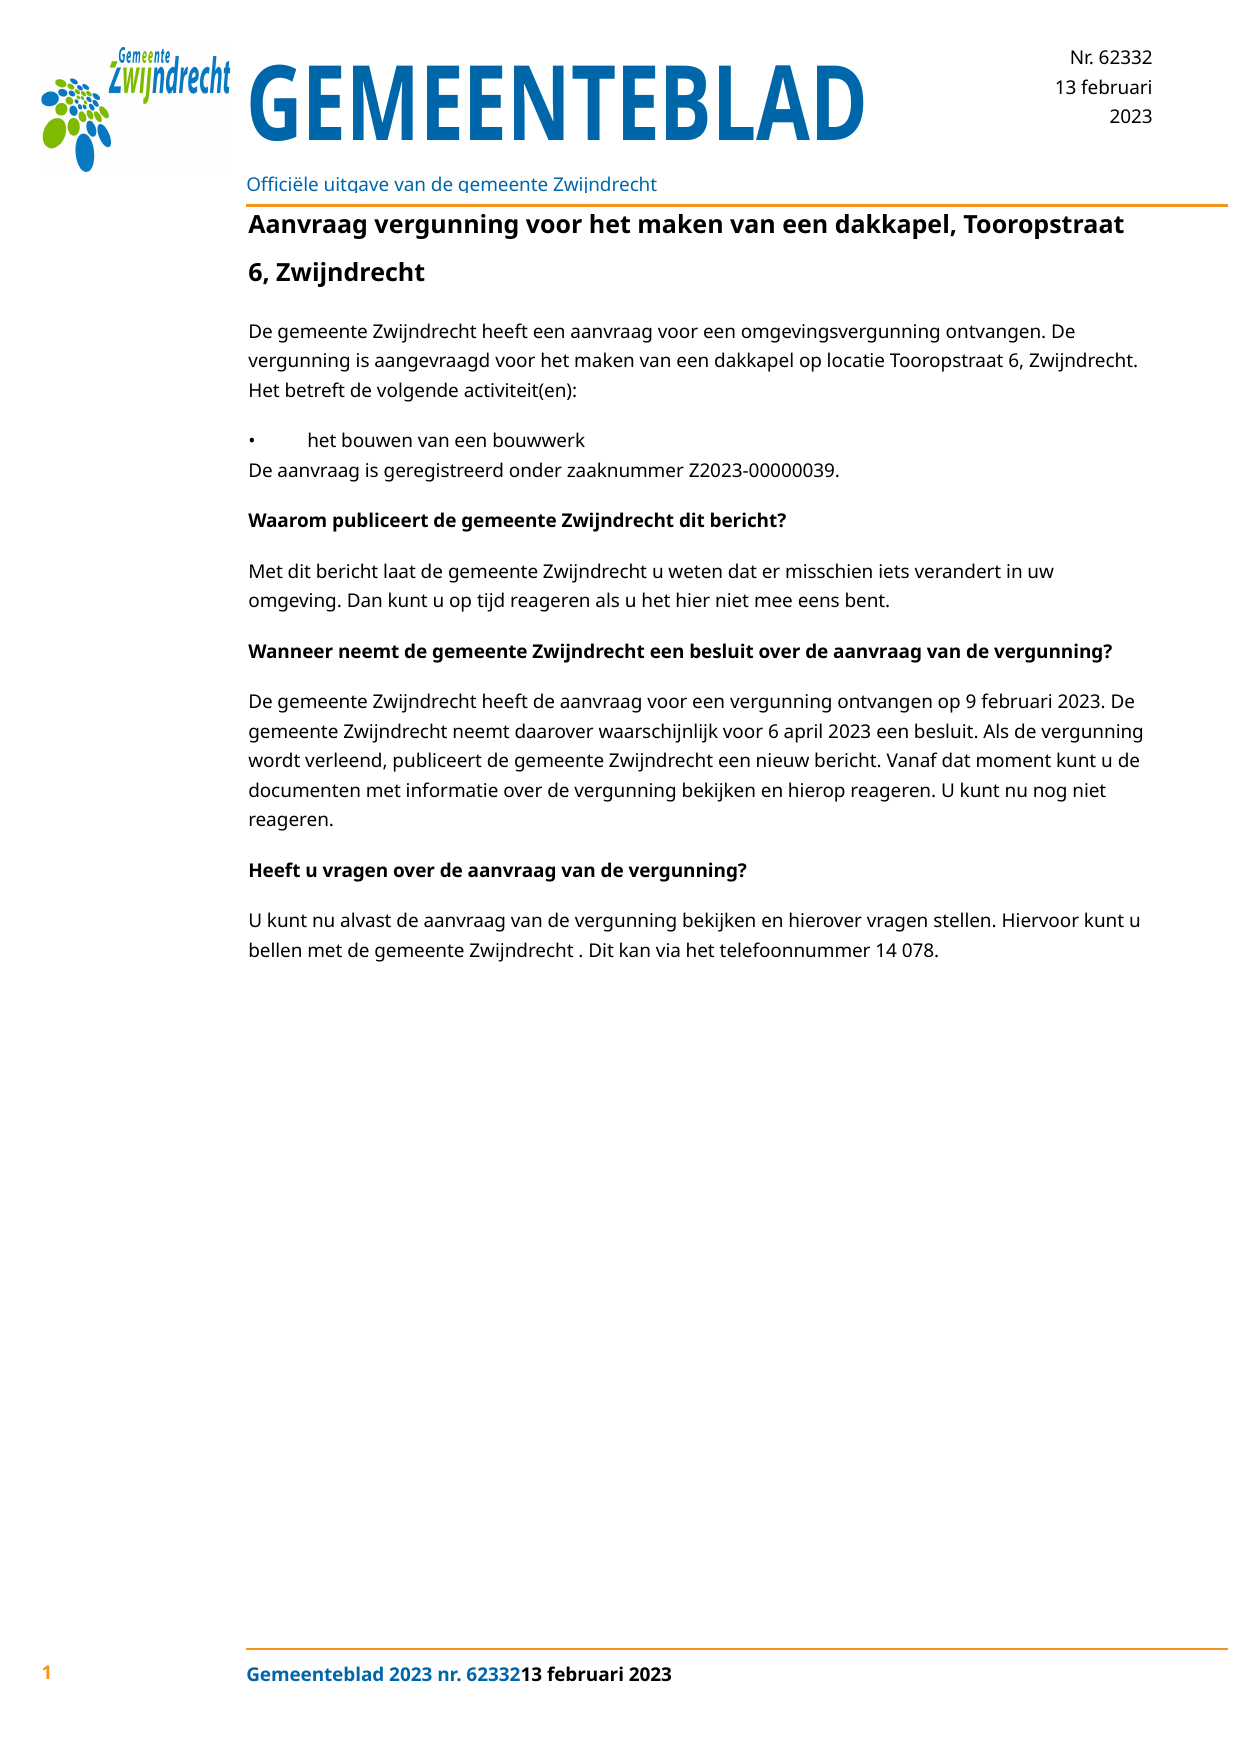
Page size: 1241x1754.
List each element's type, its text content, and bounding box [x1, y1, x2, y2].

text Aanvraag vergunning voor het maken van een dakkapel, Tooropstraat 6, Zwijndrecht [248, 207, 1152, 288]
text Waarom publiceert de gemeente Zwijndrecht dit bericht? [248, 507, 1152, 533]
text De gemeente Zwijndrecht heeft de aanvraag voor een vergunning ontvangen op 9 februari 2023. De gemeente Zwijndrecht neemt daarover waarschijnlijk voor 6 april 2023 een besluit. Als de vergunning wordt verleend, publiceert de gemeente Zwijndrecht een nieuw bericht. Vanaf dat moment kunt u de documenten met informatie over de vergunning bekijken en hierop reageren. U kunt nu nog niet reageren. [248, 688, 1152, 832]
text Heeft u vragen over de aanvraag van de vergunning? [248, 857, 1152, 883]
text De aanvraag is geregistreerd onder zaaknummer Z2023-00000039. [248, 457, 1152, 483]
text Wanneer neemt de gemeente Zwijndrecht een besluit over de aanvraag van de vergunning? [248, 638, 1152, 664]
text De gemeente Zwijndrecht heeft een aanvraag voor een omgevingsvergunning ontvangen. De vergunning is aangevraagd voor het maken van een dakkapel op locatie Tooropstraat 6, Zwijndrecht. Het betreft de volgende activiteit(en): [248, 318, 1152, 403]
list het bouwen van een bouwwerk [248, 427, 1152, 453]
picture [41, 47, 231, 172]
text Met dit bericht laat de gemeente Zwijndrecht u weten dat er misschien iets verandert in uw omgeving. Dan kunt u op tijd reageren als u het hier niet mee eens bent. [248, 558, 1152, 613]
text U kunt nu alvast de aanvraag van de vergunning bekijken en hierover vragen stellen. Hiervoor kunt u bellen met de gemeente Zwijndrecht . Dit kan via het telefoonnummer 14 078. [248, 907, 1152, 963]
